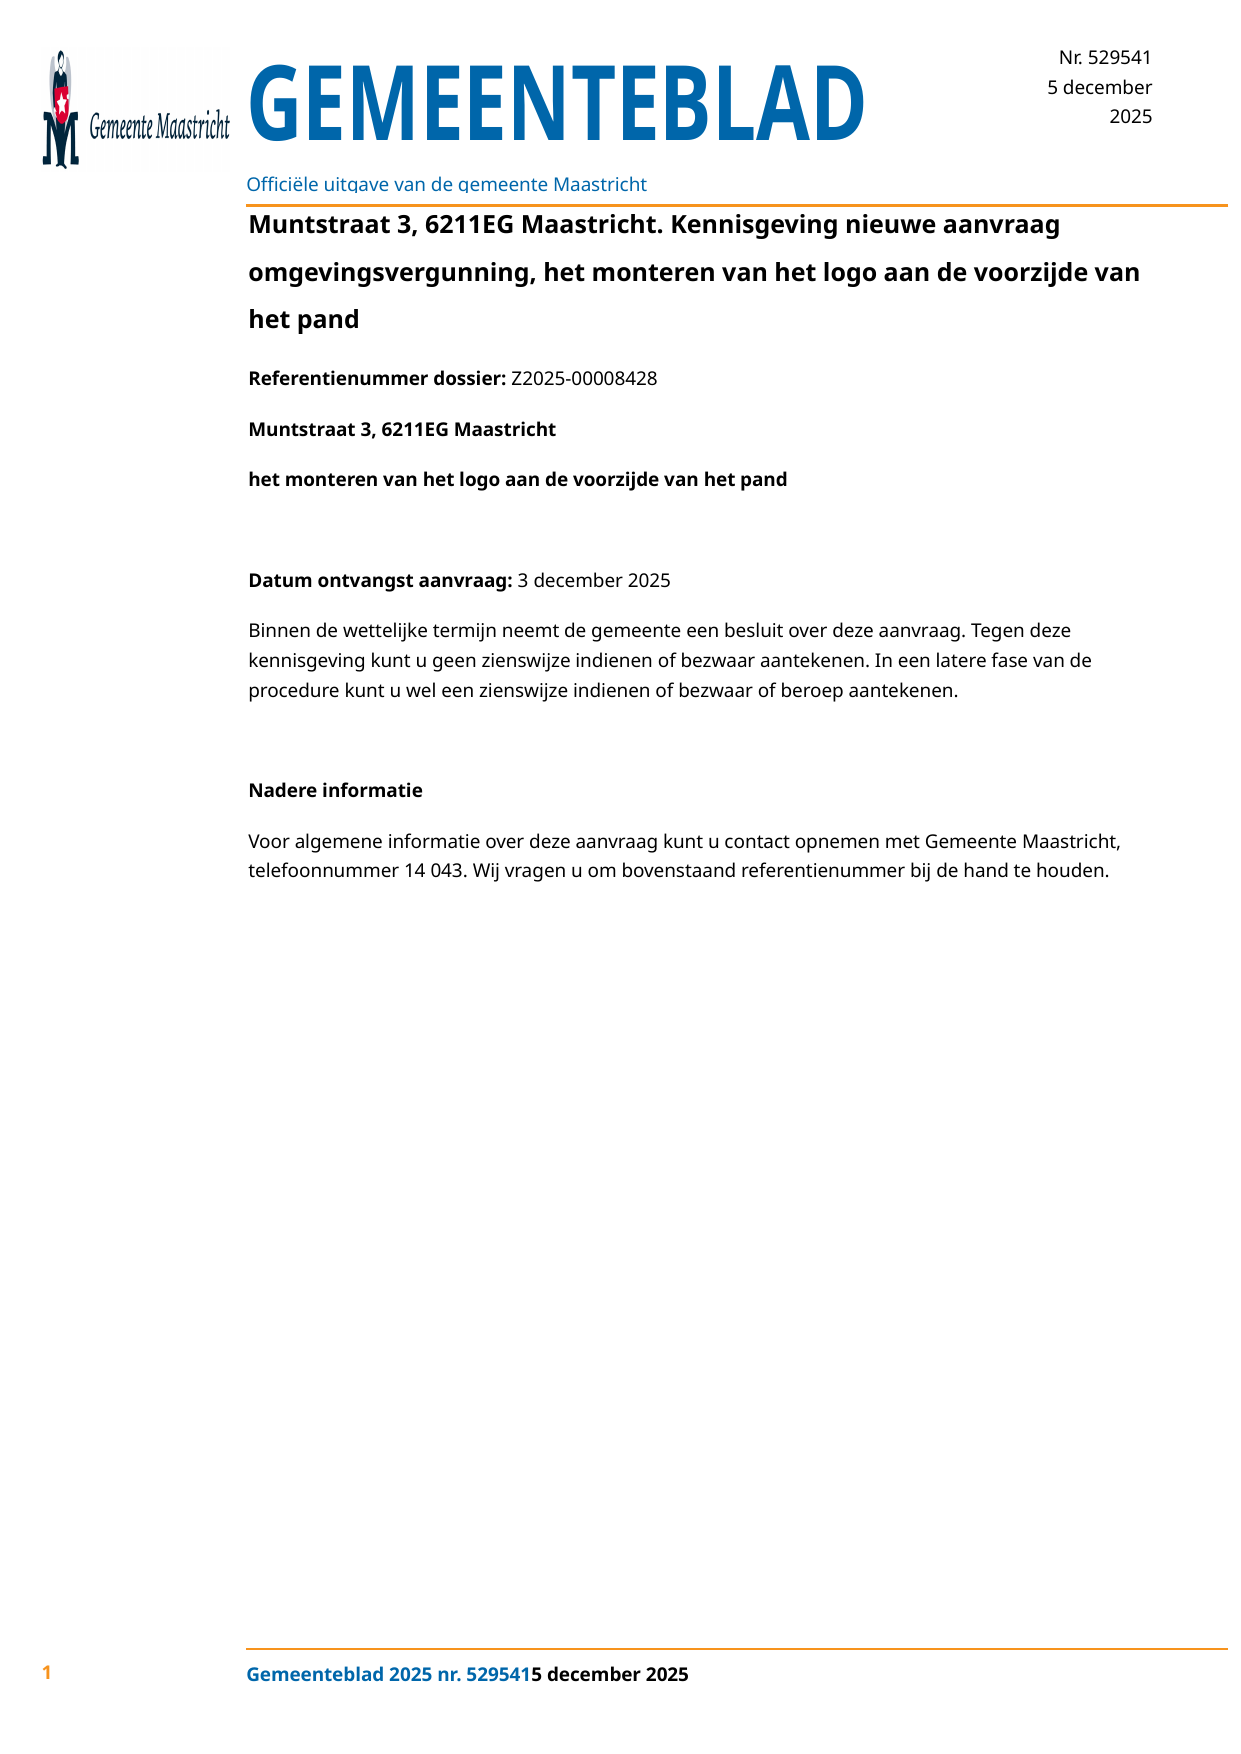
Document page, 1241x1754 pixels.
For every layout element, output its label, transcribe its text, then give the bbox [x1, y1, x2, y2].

text Binnen de wettelijke termijn neemt de gemeente een besluit over deze aanvraag. Tegen deze kennisgeving kunt u geen zienswijze indienen of bezwaar aantekenen. In een latere fase van de procedure kunt u wel een zienswijze indienen of bezwaar of beroep aantekenen. [248, 618, 1152, 702]
text Voor algemene informatie over deze aanvraag kunt u contact opnemen met Gemeente Maastricht, telefoonnummer 14 043. Wij vragen u om bovenstaand referentienummer bij de hand te houden. [248, 828, 1152, 883]
text Datum ontvangst aanvraag: 3 december 2025 [248, 567, 1152, 593]
text Referentienummer dossier: Z2025-00008428 [248, 366, 1152, 391]
text Muntstraat 3, 6211EG Maastricht [248, 416, 1152, 442]
text Muntstraat 3, 6211EG Maastricht. Kennisgeving nieuwe aanvraag omgevingsvergunning, het monteren van het logo aan de voorzijde van het pand [248, 207, 1152, 336]
text Nadere informatie [248, 778, 1152, 803]
text het monteren van het logo aan de voorzijde van het pand [248, 466, 1152, 492]
picture [41, 47, 231, 172]
